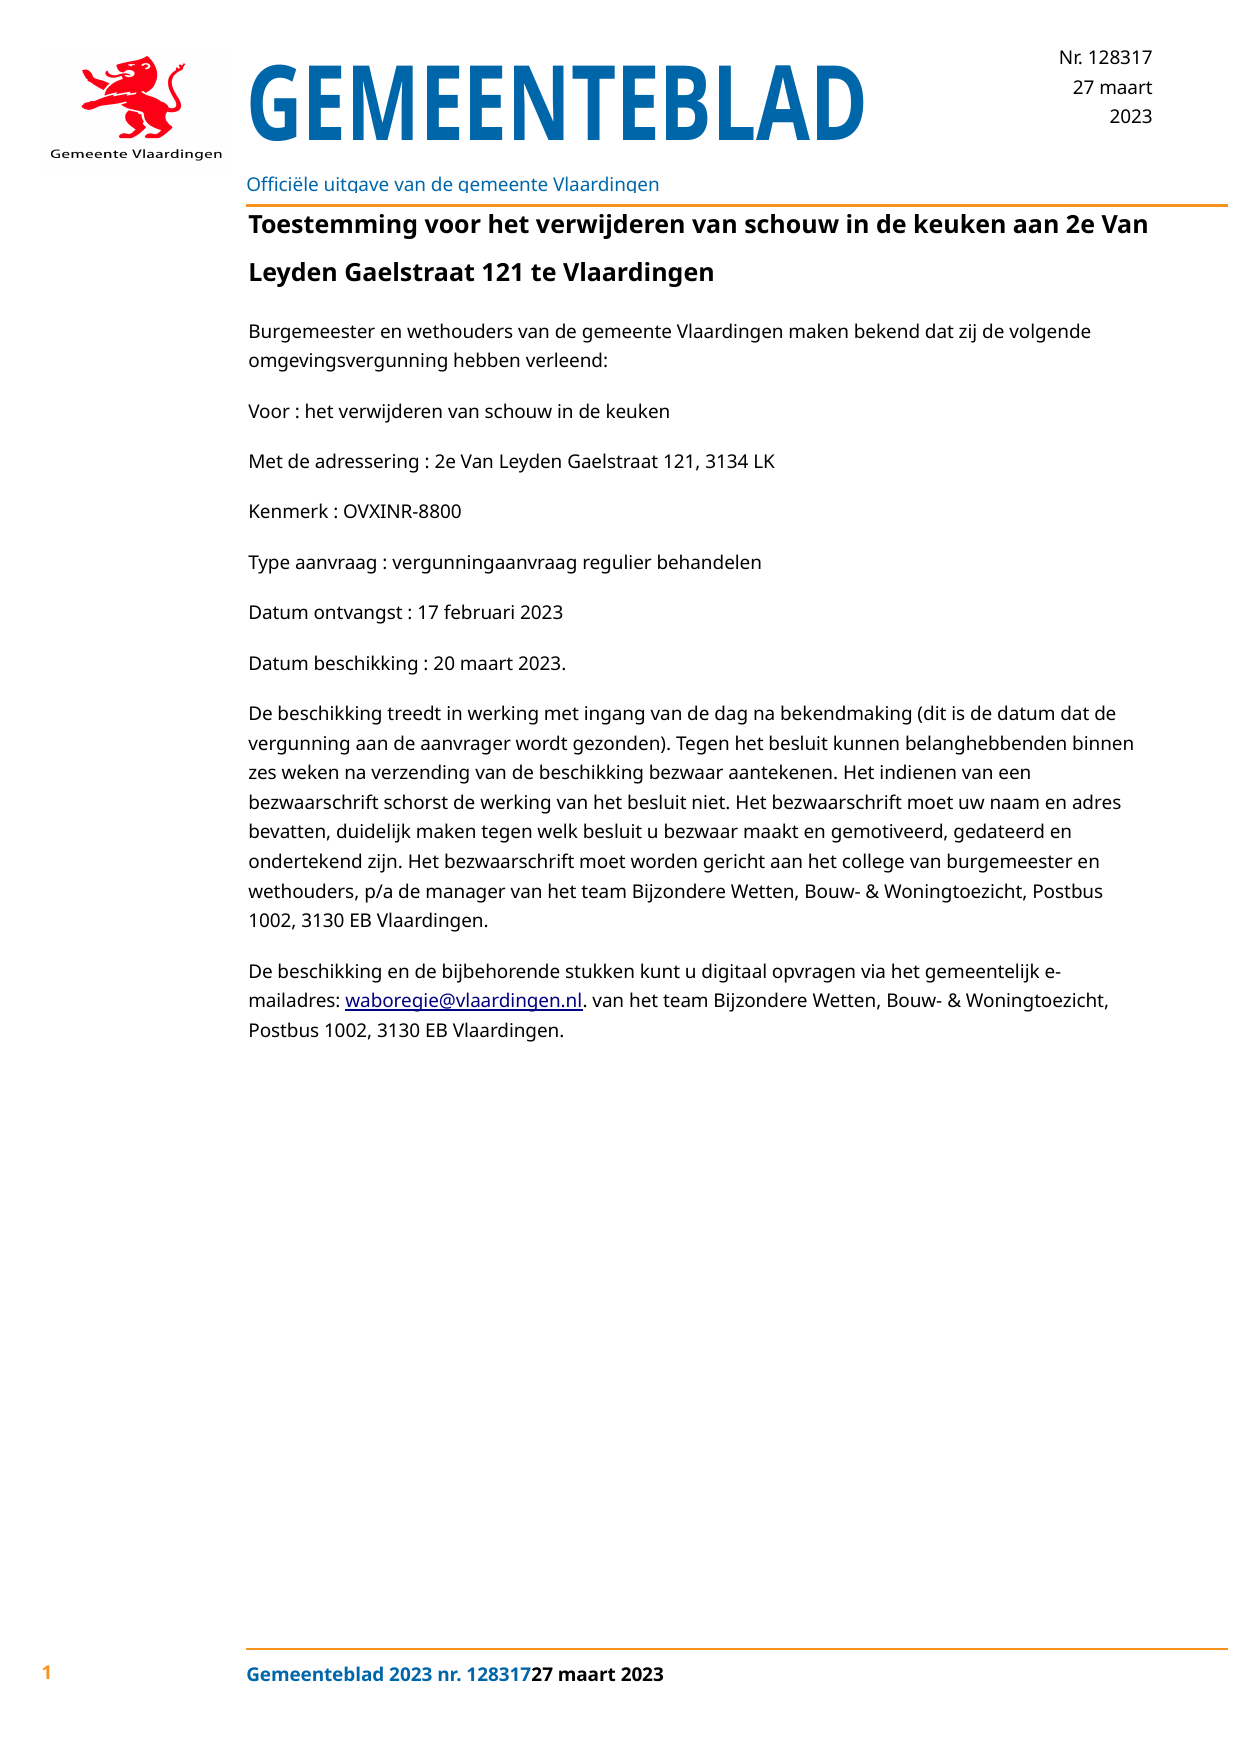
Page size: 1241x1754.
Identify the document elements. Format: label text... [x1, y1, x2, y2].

text Datum beschikking : 20 maart 2023. [248, 650, 1152, 676]
text Voor : het verwijderen van schouw in de keuken [248, 398, 1152, 424]
text Type aanvraag : vergunningaanvraag regulier behandelen [248, 549, 1152, 575]
text Kenmerk : OVXINR-8800 [248, 499, 1152, 524]
picture [41, 47, 231, 172]
text Datum ontvangst : 17 februari 2023 [248, 599, 1152, 625]
text Met de adressering : 2e Van Leyden Gaelstraat 121, 3134 LK [248, 448, 1152, 474]
text De beschikking en de bijbehorende stukken kunt u digitaal opvragen via het gemeentelijk e-mailadres: waboregie@vlaardingen.nl. van het team Bijzondere Wetten, Bouw- & Woningtoezicht, Postbus 1002, 3130 EB Vlaardingen. [248, 958, 1152, 1043]
text Burgemeester en wethouders van de gemeente Vlaardingen maken bekend dat zij de volgende omgevingsvergunning hebben verleend: [248, 318, 1152, 373]
text Toestemming voor het verwijderen van schouw in de keuken aan 2e Van Leyden Gaelstraat 121 te Vlaardingen [248, 207, 1152, 288]
text De beschikking treedt in werking met ingang van de dag na bekendmaking (dit is de datum dat de vergunning aan de aanvrager wordt gezonden). Tegen het besluit kunnen belanghebbenden binnen zes weken na verzending van de beschikking bezwaar aantekenen. Het indienen van een bezwaarschrift schorst de werking van het besluit niet. Het bezwaarschrift moet uw naam en adres bevatten, duidelijk maken tegen welk besluit u bezwaar maakt en gemotiveerd, gedateerd en ondertekend zijn. Het bezwaarschrift moet worden gericht aan het college van burgemeester en wethouders, p/a de manager van het team Bijzondere Wetten, Bouw- & Woningtoezicht, Postbus 1002, 3130 EB Vlaardingen. [248, 700, 1152, 933]
